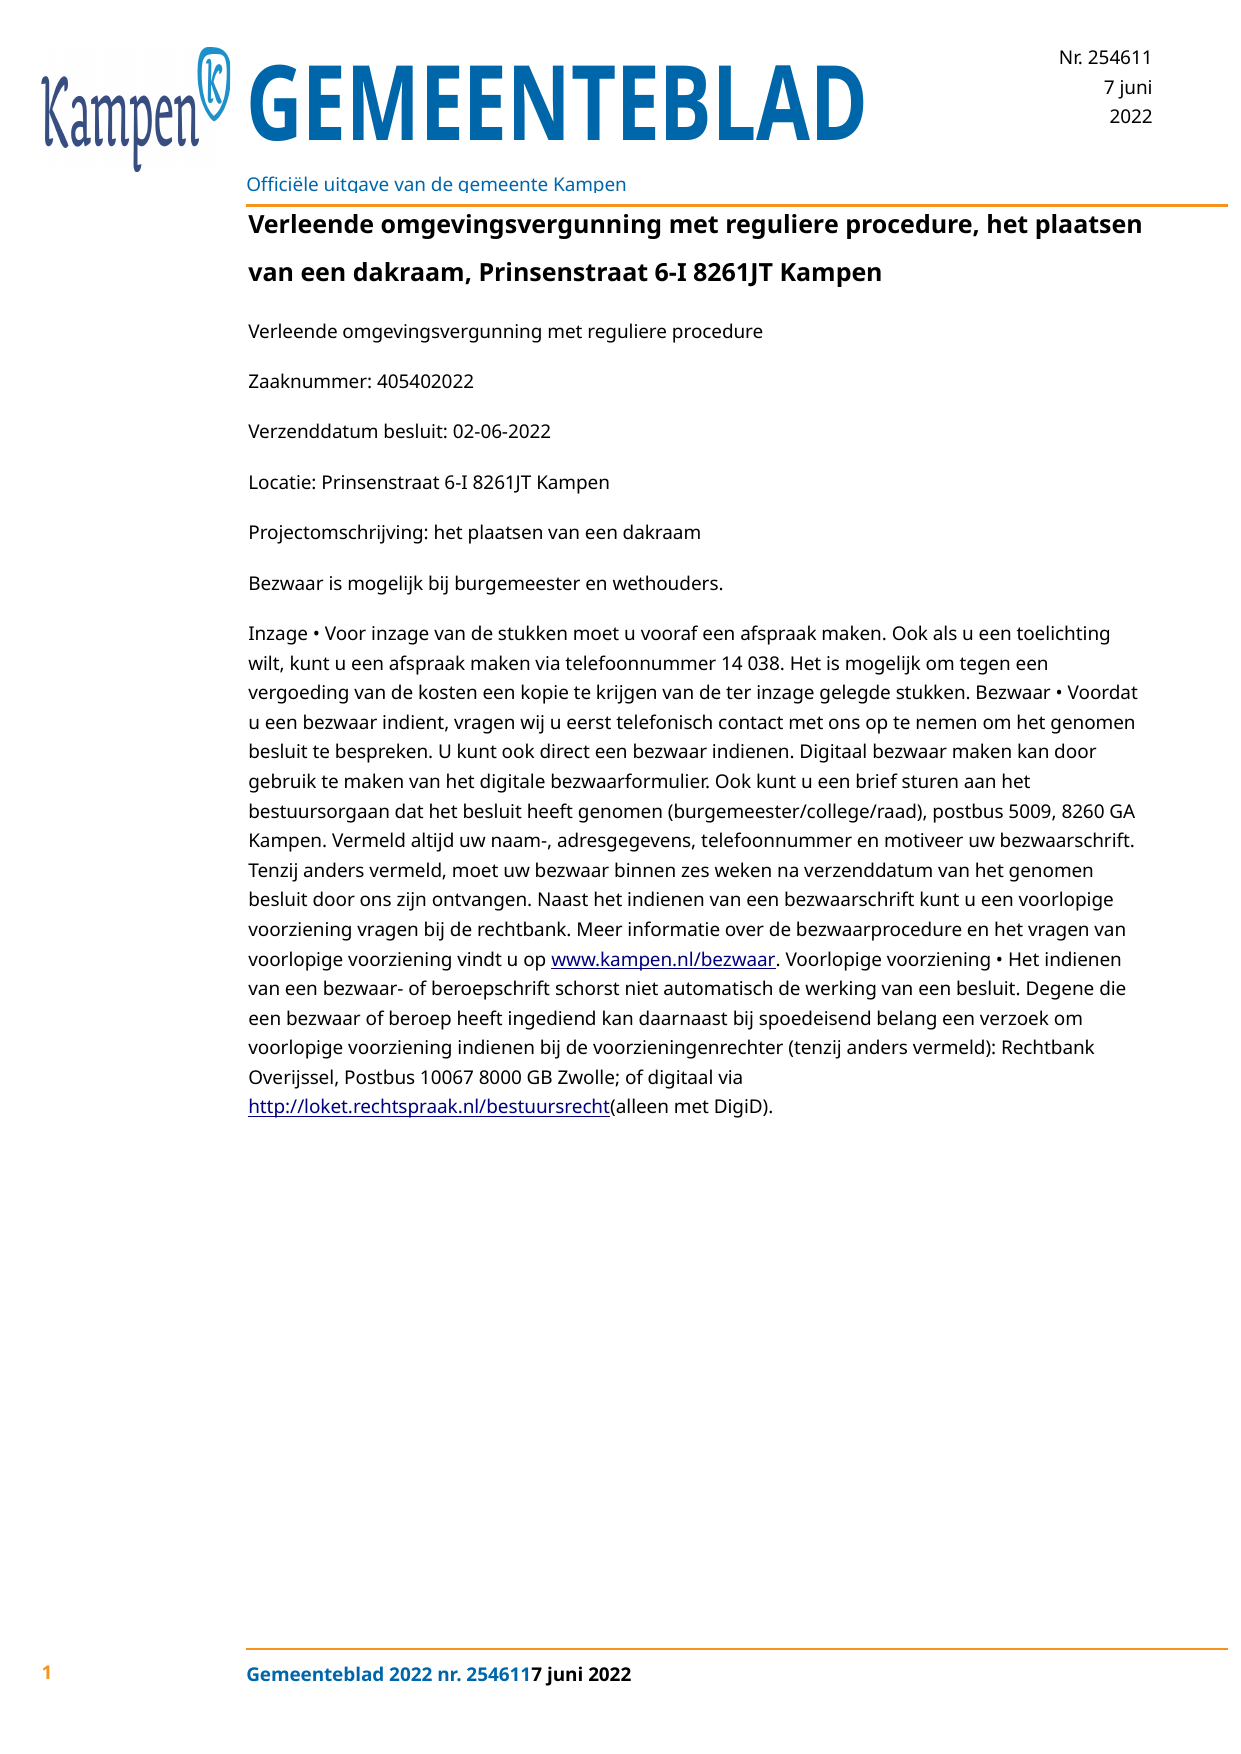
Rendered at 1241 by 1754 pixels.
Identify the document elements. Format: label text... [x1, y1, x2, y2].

text Locatie: Prinsenstraat 6-I 8261JT Kampen [248, 469, 1152, 495]
text Verleende omgevingsvergunning met reguliere procedure [248, 318, 1152, 344]
text Verleende omgevingsvergunning met reguliere procedure, het plaatsen van een dakraam, Prinsenstraat 6-I 8261JT Kampen [248, 207, 1152, 288]
text Verzenddatum besluit: 02-06-2022 [248, 419, 1152, 444]
picture [41, 47, 231, 172]
text Bezwaar is mogelijk bij burgemeester en wethouders. [248, 570, 1152, 596]
text Inzage • Voor inzage van de stukken moet u vooraf een afspraak maken. Ook als u een toelichting wilt, kunt u een afspraak maken via telefoonnummer 14 038. Het is mogelijk om tegen een vergoeding van de kosten een kopie te krijgen van de ter inzage gelegde stukken. Bezwaar • Voordat u een bezwaar indient, vragen wij u eerst telefonisch contact met ons op te nemen om het genomen besluit te bespreken. U kunt ook direct een bezwaar indienen. Digitaal bezwaar maken kan door gebruik te maken van het digitale bezwaarformulier. Ook kunt u een brief sturen aan het bestuursorgaan dat het besluit heeft genomen (burgemeester/college/raad), postbus 5009, 8260 GA Kampen. Vermeld altijd uw naam-, adresgegevens, telefoonnummer en motiveer uw bezwaarschrift. Tenzij anders vermeld, moet uw bezwaar binnen zes weken na verzenddatum van het genomen besluit door ons zijn ontvangen. Naast het indienen van een bezwaarschrift kunt u een voorlopige voorziening vragen bij de rechtbank. Meer informatie over de bezwaarprocedure en het vragen van voorlopige voorziening vindt u op www.kampen.nl/bezwaar. Voorlopige voorziening • Het indienen van een bezwaar- of beroepschrift schorst niet automatisch de werking van een besluit. Degene die een bezwaar of beroep heeft ingediend kan daarnaast bij spoedeisend belang een verzoek om voorlopige voorziening indienen bij de voorzieningenrechter (tenzij anders vermeld): Rechtbank Overijssel, Postbus 10067 8000 GB Zwolle; of digitaal via http://loket.rechtspraak.nl/bestuursrecht(alleen met DigiD). [248, 620, 1152, 1119]
text Projectomschrijving: het plaatsen van een dakraam [248, 519, 1152, 545]
text Zaaknummer: 405402022 [248, 368, 1152, 394]
